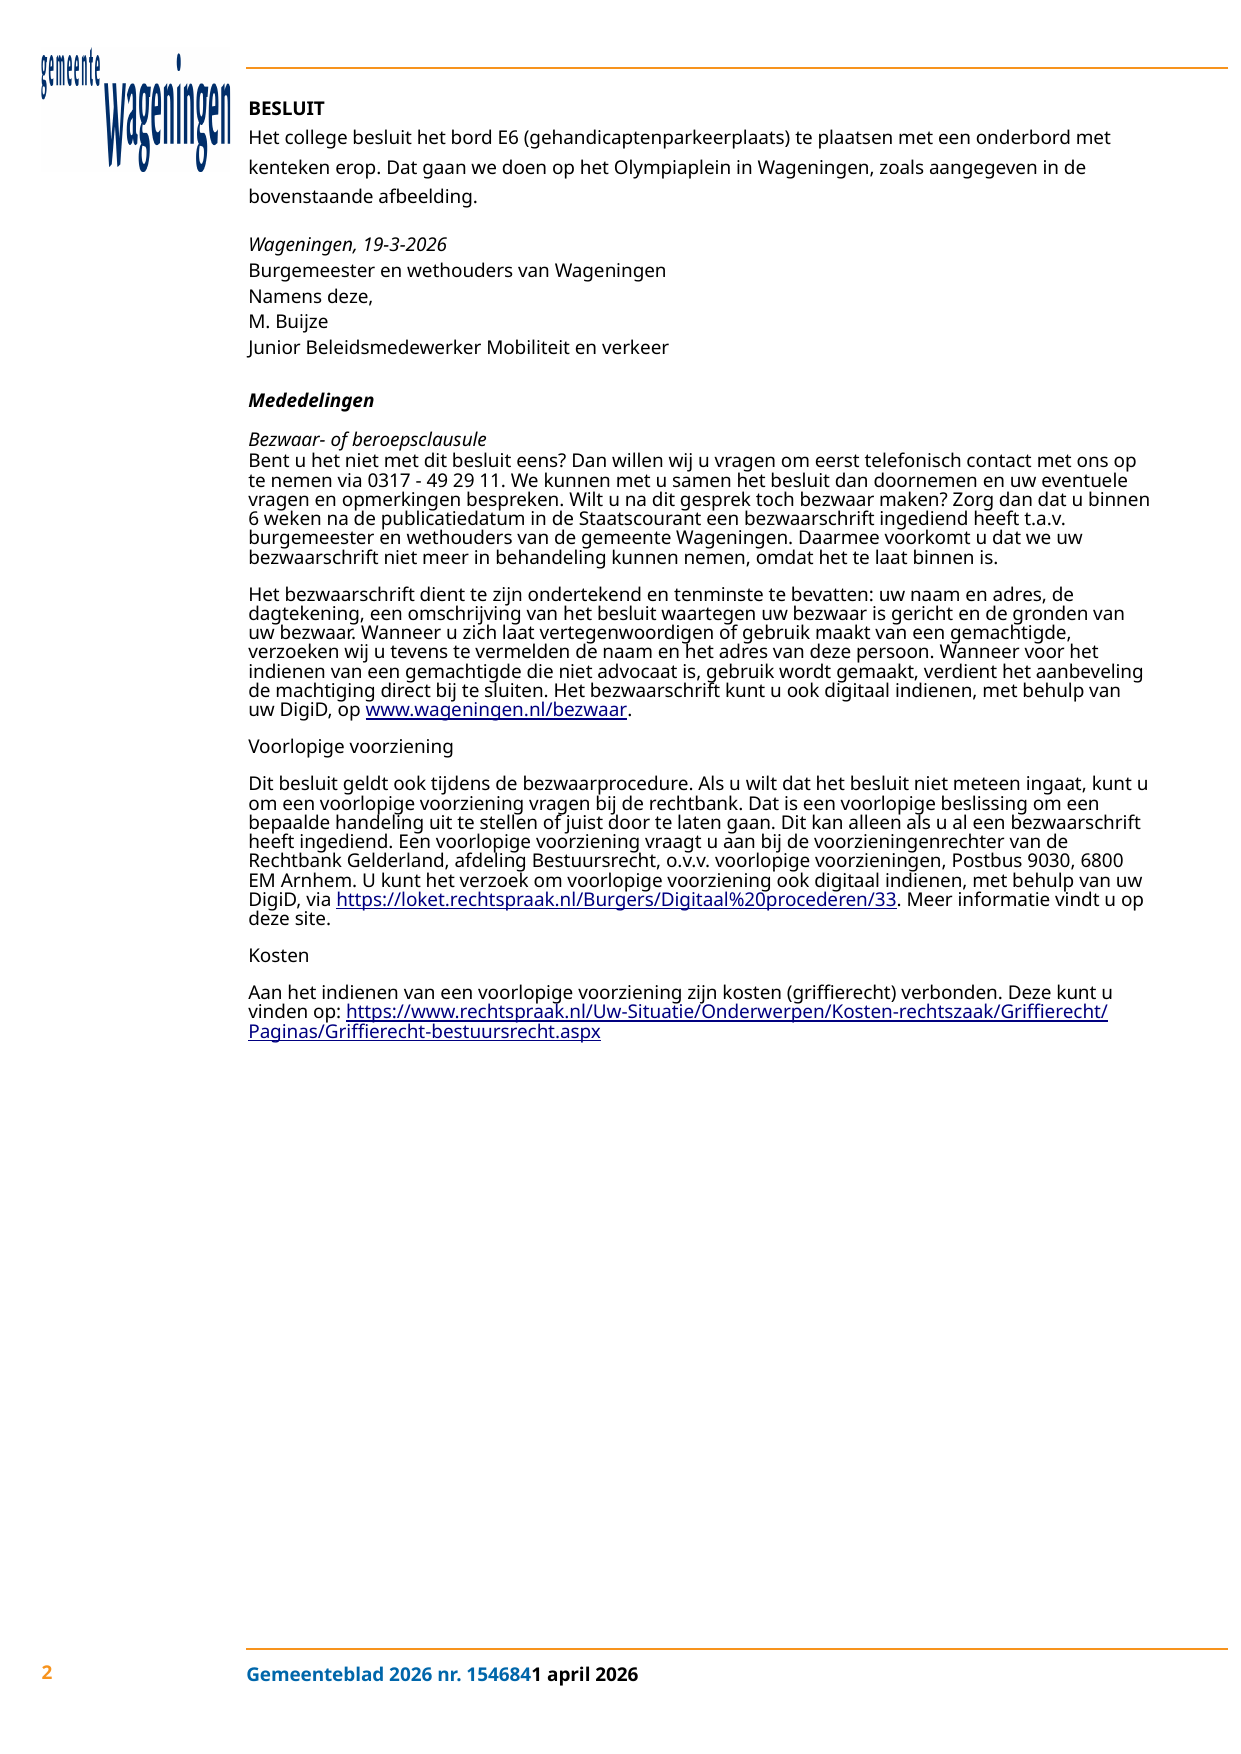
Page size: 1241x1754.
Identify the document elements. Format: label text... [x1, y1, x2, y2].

text Burgemeester en wethouders van Wageningen [248, 257, 1152, 283]
text Dit besluit geldt ook tijdens de bezwaarprocedure. Als u wilt dat het besluit niet meteen ingaat, kunt u om een voorlopige voorziening vragen bij de rechtbank. Dat is een voorlopige beslissing om een bepaalde handeling uit te stellen of juist door te laten gaan. Dit kan alleen als u al een bezwaarschrift heeft ingediend. Een voorlopige voorziening vraagt u aan bij de voorzieningenrechter van de Rechtbank Gelderland, afdeling Bestuursrecht, o.v.v. voorlopige voorzieningen, Postbus 9030, 6800 EM Arnhem. U kunt het verzoek om voorlopige voorziening ook digitaal indienen, met behulp van uw DigiD, via https://loket.rechtspraak.nl/Burgers/Digitaal%20procederen/33. Meer informatie vindt u op deze site. [248, 775, 1152, 929]
text Kosten [248, 947, 1152, 966]
picture [41, 47, 231, 172]
text Voorlopige voorziening [248, 738, 1152, 757]
text M. Buijze [248, 309, 1152, 334]
text Wageningen, 19-3-2026 [248, 231, 1152, 257]
text Mededelingen [248, 387, 1152, 413]
text Aan het indienen van een voorlopige voorziening zijn kosten (griffierecht) verbonden. Deze kunt u vinden op: https://www.rechtspraak.nl/Uw-Situatie/Onderwerpen/Kosten-rechtszaak/Griffierecht/Paginas/Griffierecht-bestuursrecht.aspx [248, 984, 1152, 1042]
text Namens deze, [248, 283, 1152, 309]
text BESLUIT [248, 95, 1152, 121]
text Junior Beleidsmedewerker Mobiliteit en verkeer [248, 334, 1152, 360]
text Bent u het niet met dit besluit eens? Dan willen wij u vragen om eerst telefonisch contact met ons op te nemen via 0317 - 49 29 11. We kunnen met u samen het besluit dan doornemen en uw eventuele vragen en opmerkingen bespreken. Wilt u na dit gesprek toch bezwaar maken? Zorg dan dat u binnen 6 weken na de publicatiedatum in de Staatscourant een bezwaarschrift ingediend heeft t.a.v. burgemeester en wethouders van de gemeente Wageningen. Daarmee voorkomt u dat we uw bezwaarschrift niet meer in behandeling kunnen nemen, omdat het te laat binnen is. [248, 452, 1152, 568]
text Bezwaar- of beroepsclausule [248, 427, 1152, 452]
text Het college besluit het bord E6 (gehandicaptenparkeerplaats) te plaatsen met een onderbord met kenteken erop. Dat gaan we doen op het Olympiaplein in Wageningen, zoals aangegeven in de bovenstaande afbeelding. [248, 124, 1152, 209]
text Het bezwaarschrift dient te zijn ondertekend en tenminste te bevatten: uw naam en adres, de dagtekening, een omschrijving van het besluit waartegen uw bezwaar is gericht en de gronden van uw bezwaar. Wanneer u zich laat vertegenwoordigen of gebruik maakt van een gemachtigde, verzoeken wij u tevens te vermelden de naam en het adres van deze persoon. Wanneer voor het indienen van een gemachtigde die niet advocaat is, gebruik wordt gemaakt, verdient het aanbeveling de machtiging direct bij te sluiten. Het bezwaarschrift kunt u ook digitaal indienen, met behulp van uw DigiD, op www.wageningen.nl/bezwaar. [248, 586, 1152, 721]
